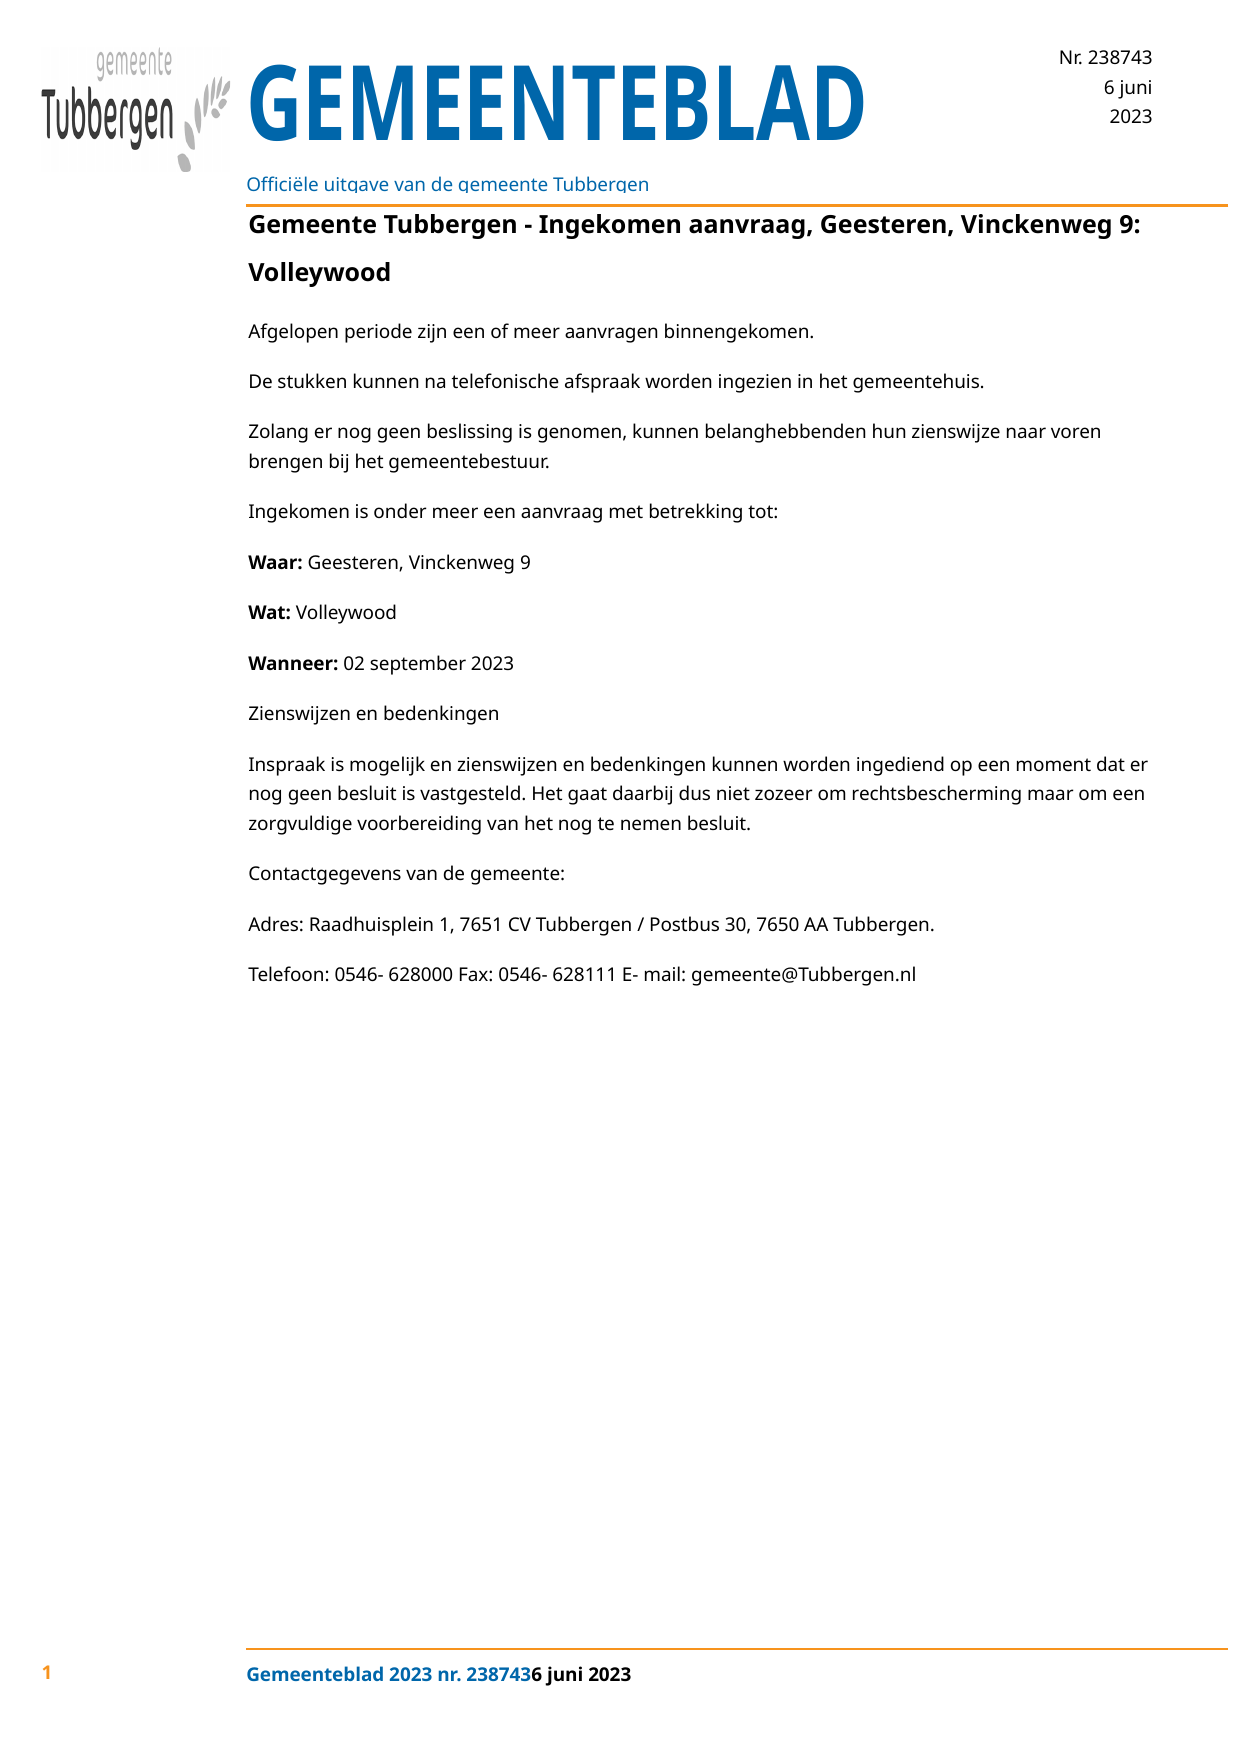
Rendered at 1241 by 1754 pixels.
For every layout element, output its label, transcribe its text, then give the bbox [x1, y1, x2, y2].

text Zolang er nog geen beslissing is genomen, kunnen belanghebbenden hun zienswijze naar voren brengen bij het gemeentebestuur. [248, 419, 1152, 474]
picture [41, 47, 231, 172]
text Contactgegevens van de gemeente: [248, 860, 1152, 886]
text Wat: Volleywood [248, 599, 1152, 625]
text Adres: Raadhuisplein 1, 7651 CV Tubbergen / Postbus 30, 7650 AA Tubbergen. [248, 911, 1152, 937]
text Waar: Geesteren, Vinckenweg 9 [248, 549, 1152, 575]
text Gemeente Tubbergen - Ingekomen aanvraag, Geesteren, Vinckenweg 9: Volleywood [248, 207, 1152, 288]
text Inspraak is mogelijk en zienswijzen en bedenkingen kunnen worden ingediend op een moment dat er nog geen besluit is vastgesteld. Het gaat daarbij dus niet zozeer om rechtsbescherming maar om een zorgvuldige voorbereiding van het nog te nemen besluit. [248, 751, 1152, 836]
text Telefoon: 0546- 628000 Fax: 0546- 628111 E- mail: gemeente@Tubbergen.nl [248, 961, 1152, 987]
text De stukken kunnen na telefonische afspraak worden ingezien in het gemeentehuis. [248, 368, 1152, 394]
text Wanneer: 02 september 2023 [248, 650, 1152, 676]
text Afgelopen periode zijn een of meer aanvragen binnengekomen. [248, 318, 1152, 344]
text Zienswijzen en bedenkingen [248, 700, 1152, 726]
text Ingekomen is onder meer een aanvraag met betrekking tot: [248, 499, 1152, 524]
